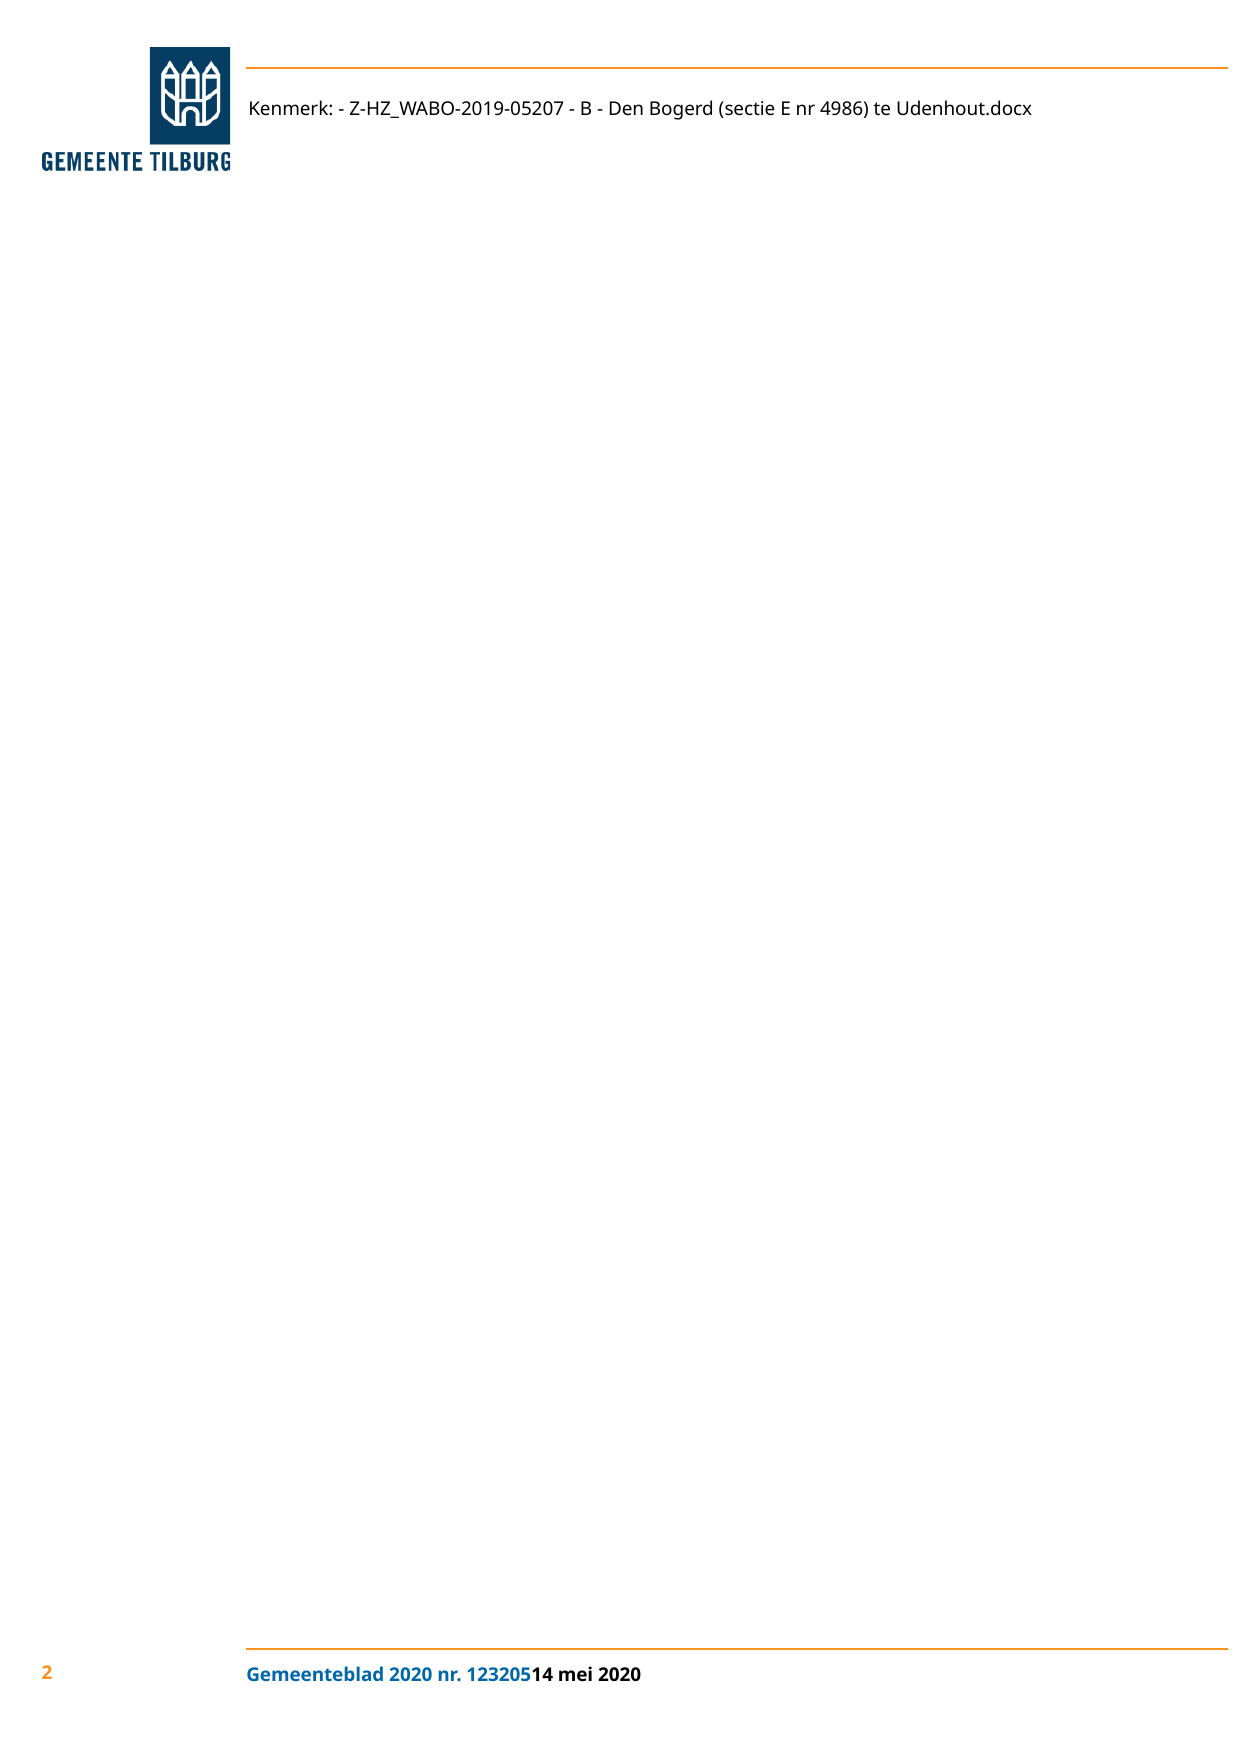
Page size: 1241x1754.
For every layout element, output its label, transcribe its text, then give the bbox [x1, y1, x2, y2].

picture [41, 47, 231, 172]
text Kenmerk: - Z-HZ_WABO-2019-05207 - B - Den Bogerd (sectie E nr 4986) te Udenhout.docx [248, 95, 1152, 121]
